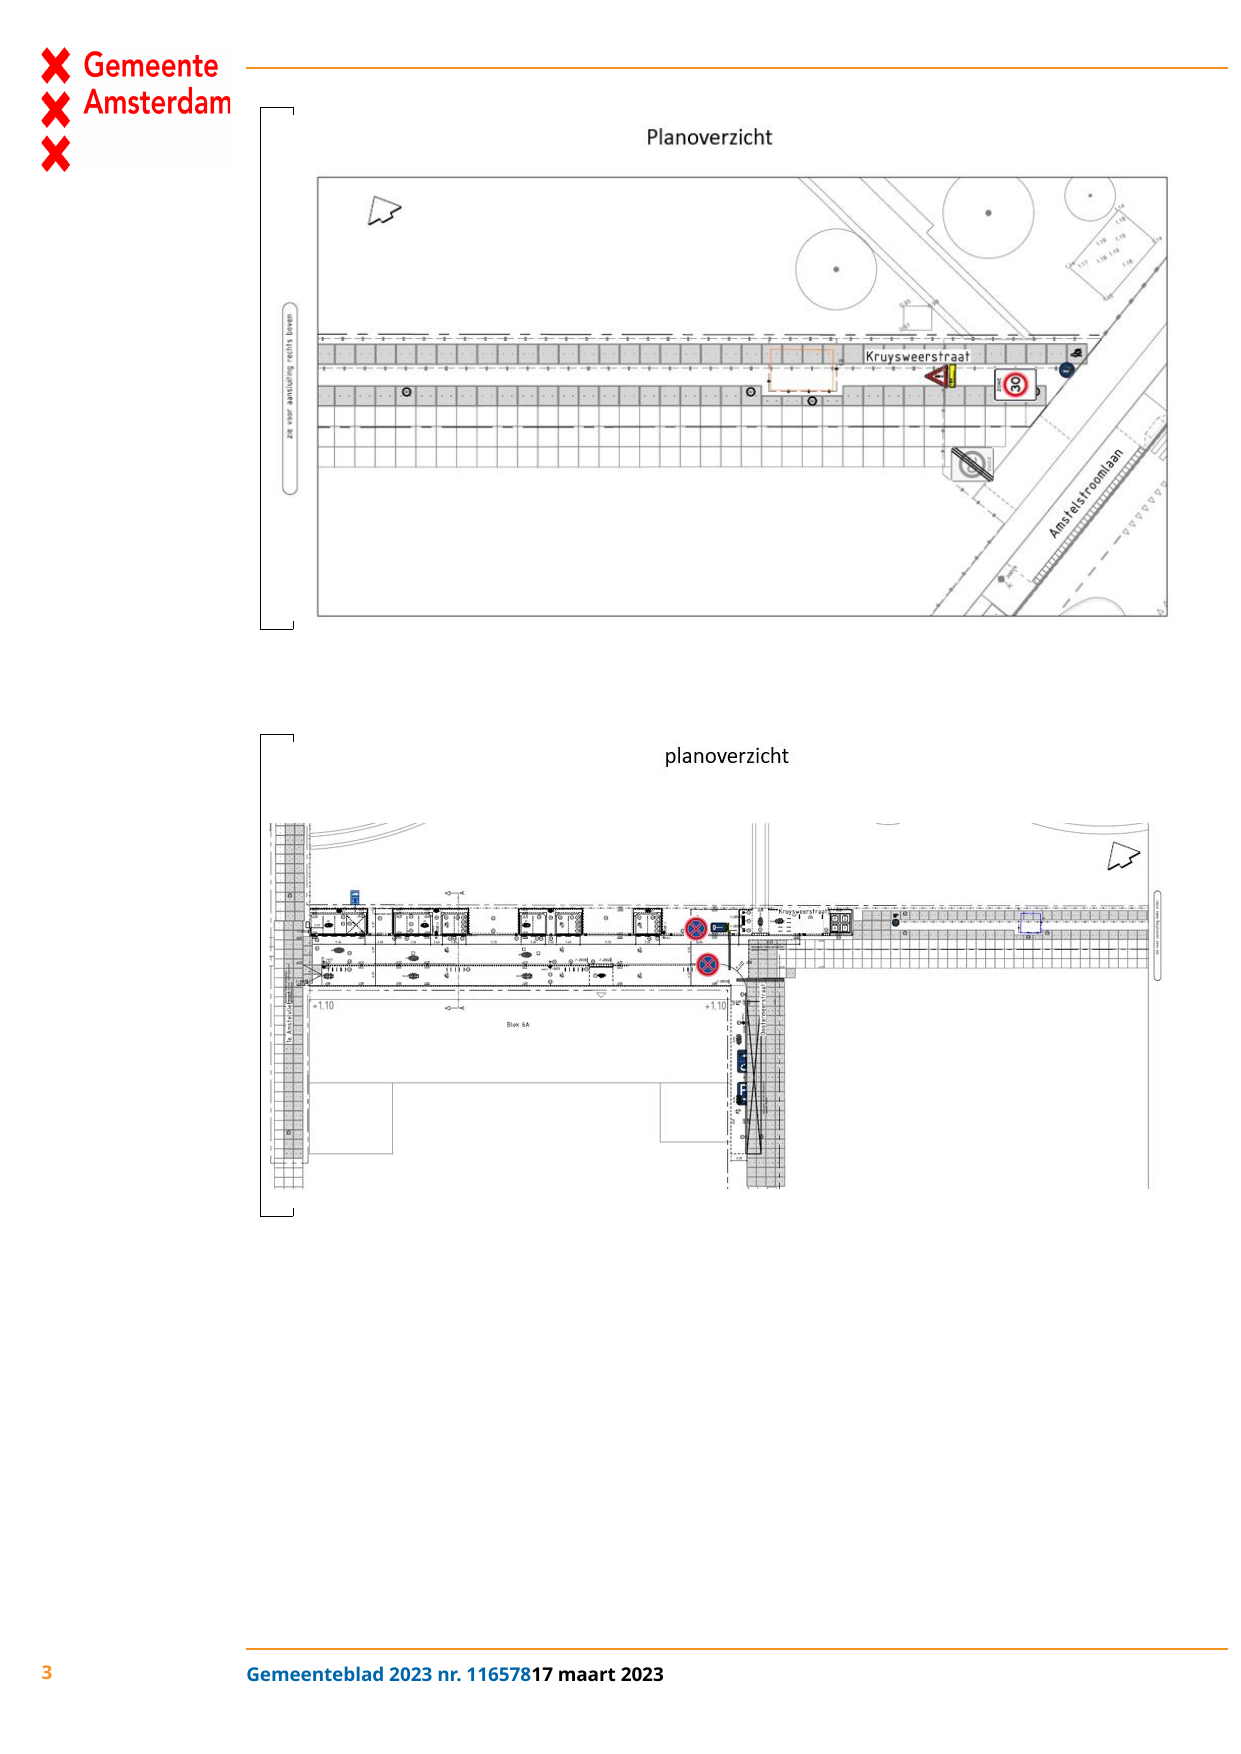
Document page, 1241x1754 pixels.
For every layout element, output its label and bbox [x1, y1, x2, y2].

picture [268, 115, 1173, 621]
picture [41, 47, 231, 172]
picture [268, 742, 1173, 1208]
